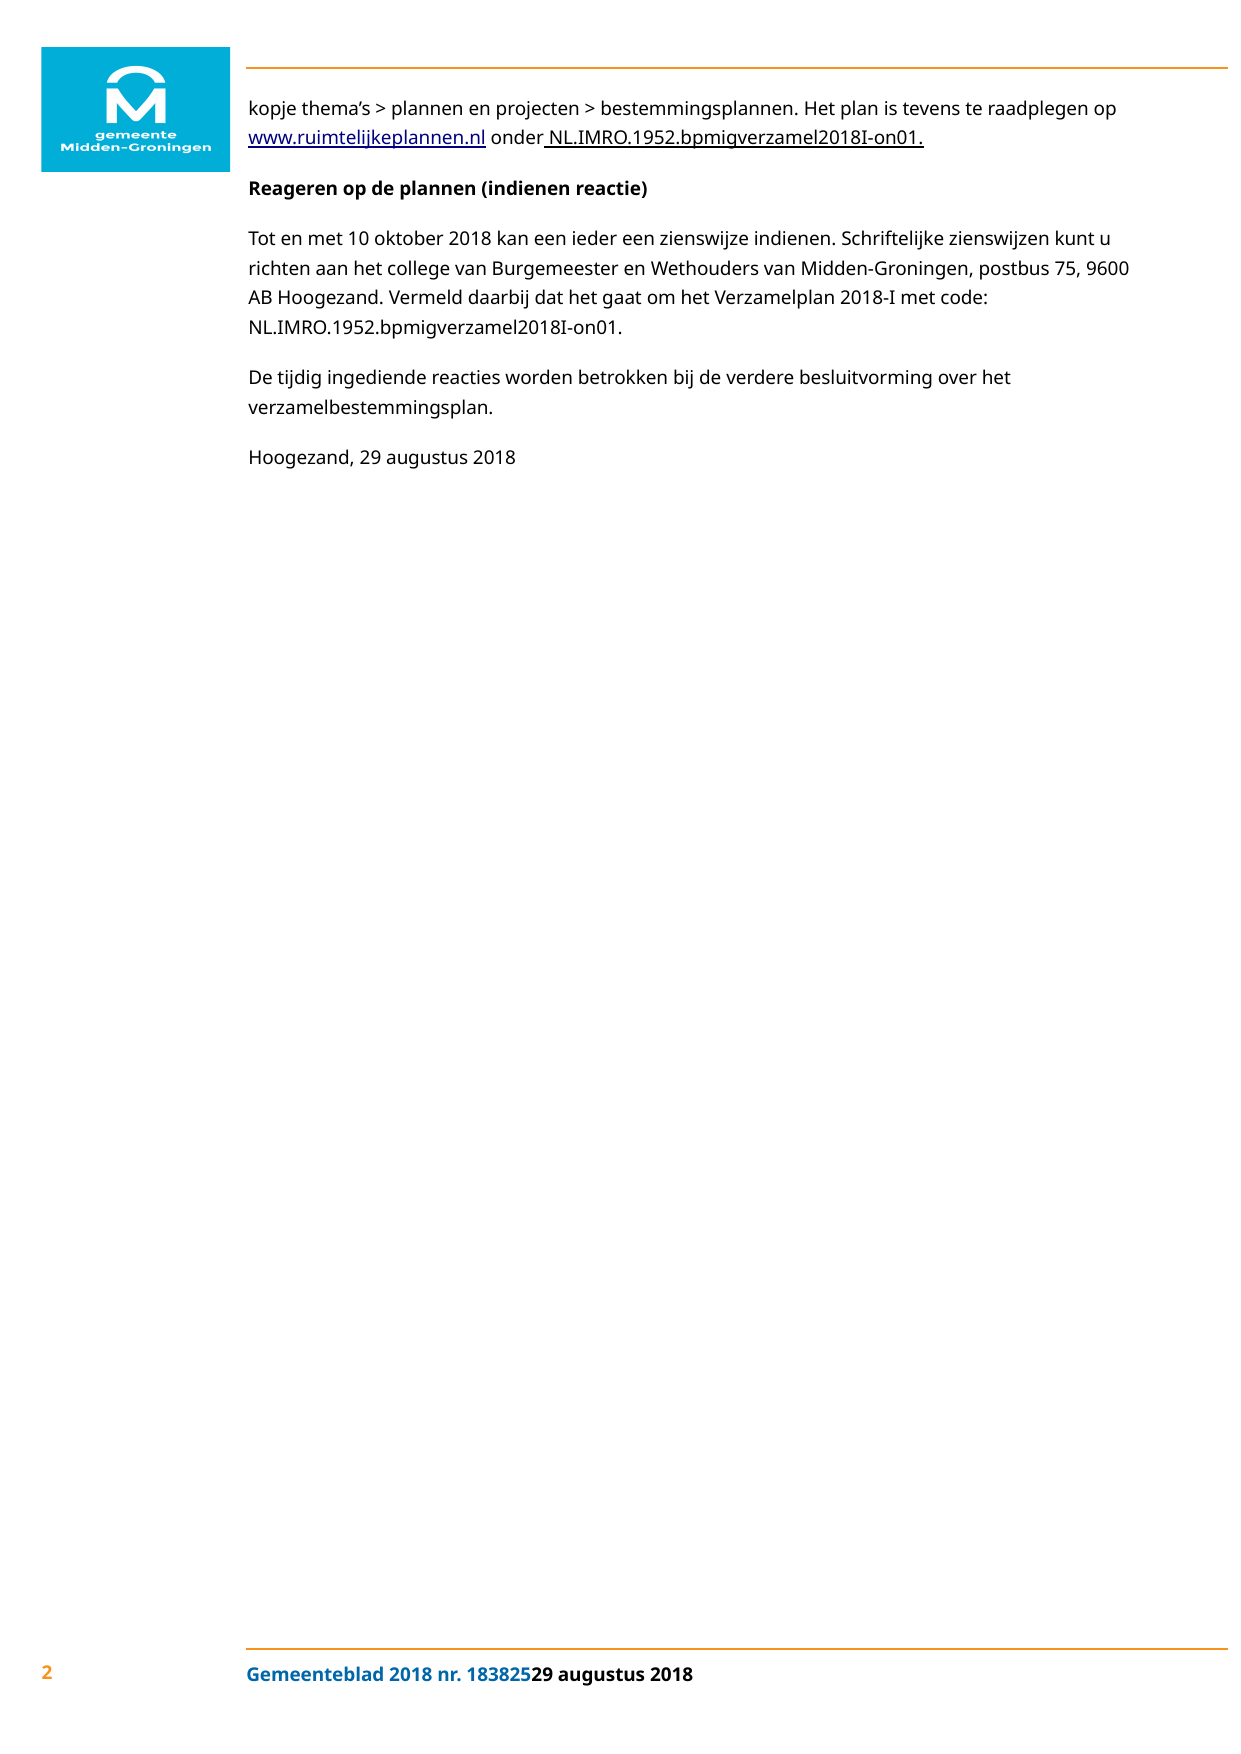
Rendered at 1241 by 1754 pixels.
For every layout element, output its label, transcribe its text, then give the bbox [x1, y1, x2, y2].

picture [107, 89, 165, 122]
text Reageren op de plannen (indienen reactie) [248, 175, 1152, 201]
picture [108, 66, 164, 82]
text Hoogezand, 29 augustus 2018 [248, 444, 1152, 470]
text kopje thema’s > plannen en projecten > bestemmingsplannen. Het plan is tevens te raadplegen op www.ruimtelijkeplannen.nl onder NL.IMRO.1952.bpmigverzamel2018I-on01. [248, 95, 1152, 150]
text Tot en met 10 oktober 2018 kan een ieder een zienswijze indienen. Schriftelijke zienswijzen kunt u richten aan het college van Burgemeester en Wethouders van Midden-Groningen, postbus 75, 9600 AB Hoogezand. Vermeld daarbij dat het gaat om het Verzamelplan 2018-I met code: NL.IMRO.1952.bpmigverzamel2018I-on01. [248, 225, 1152, 340]
picture [184, 146, 190, 153]
text De tijdig ingediende reacties worden betrokken bij de verdere besluitvorming over het verzamelbestemmingsplan. [248, 364, 1152, 420]
